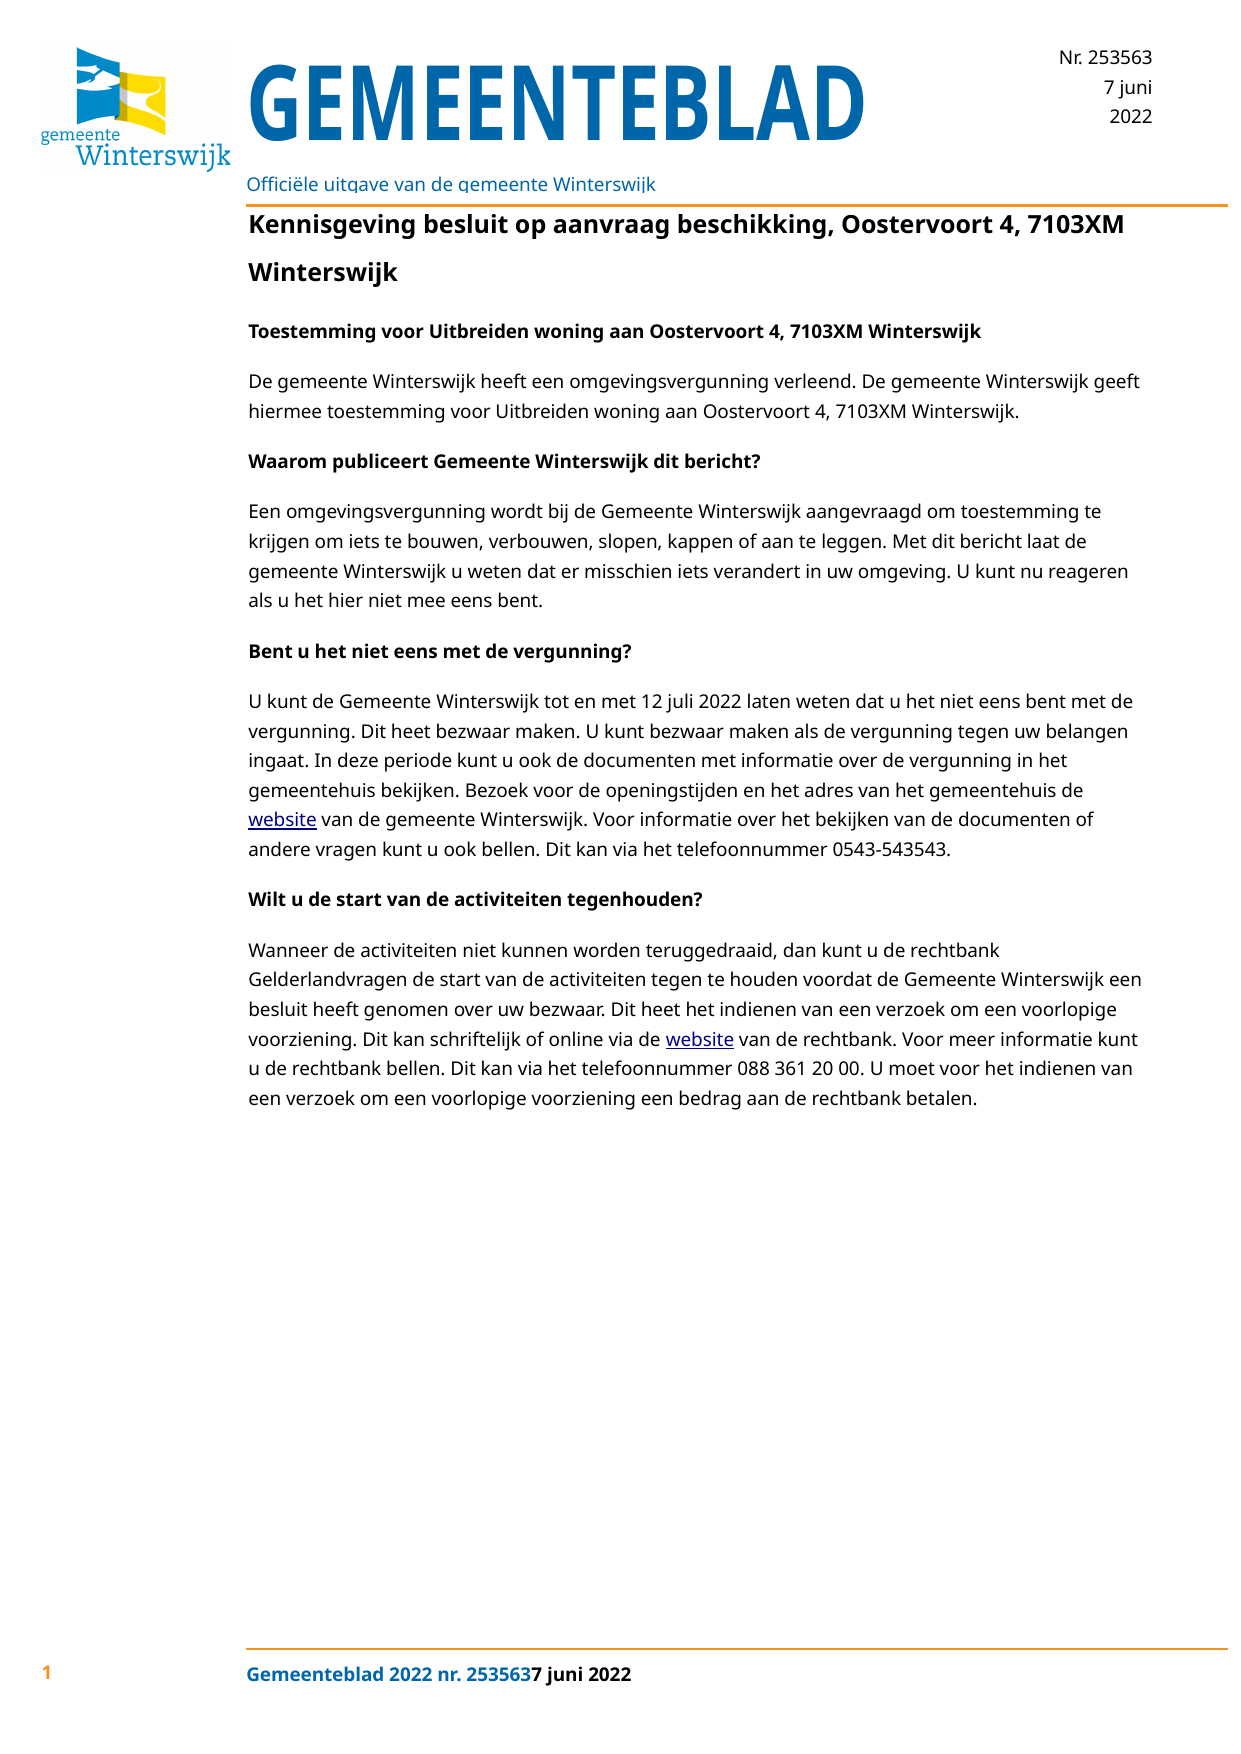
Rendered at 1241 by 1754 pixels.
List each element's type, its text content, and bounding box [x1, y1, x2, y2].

text Waarom publiceert Gemeente Winterswijk dit bericht? [248, 448, 1152, 474]
text Kennisgeving besluit op aanvraag beschikking, Oostervoort 4, 7103XM Winterswijk [248, 207, 1152, 288]
text Toestemming voor Uitbreiden woning aan Oostervoort 4, 7103XM Winterswijk [248, 318, 1152, 344]
text Bent u het niet eens met de vergunning? [248, 638, 1152, 664]
picture [225, 153, 231, 162]
text Wanneer de activiteiten niet kunnen worden teruggedraaid, dan kunt u de rechtbank Gelderlandvragen de start van de activiteiten tegen te houden voordat de Gemeente Winterswijk een besluit heeft genomen over uw bezwaar. Dit heet het indienen van een verzoek om een voorlopige voorziening. Dit kan schriftelijk of online via de website van de rechtbank. Voor meer informatie kunt u de rechtbank bellen. Dit kan via het telefoonnummer 088 361 20 00. U moet voor het indienen van een verzoek om een voorlopige voorziening een bedrag aan de rechtbank betalen. [248, 937, 1152, 1111]
picture [41, 47, 231, 172]
text Wilt u de start van de activiteiten tegenhouden? [248, 887, 1152, 912]
text De gemeente Winterswijk heeft een omgevingsvergunning verleend. De gemeente Winterswijk geeft hiermee toestemming voor Uitbreiden woning aan Oostervoort 4, 7103XM Winterswijk. [248, 368, 1152, 424]
text U kunt de Gemeente Winterswijk tot en met 12 juli 2022 laten weten dat u het niet eens bent met de vergunning. Dit heet bezwaar maken. U kunt bezwaar maken als de vergunning tegen uw belangen ingaat. In deze periode kunt u ook de documenten met informatie over de vergunning in het gemeentehuis bekijken. Bezoek voor de openingstijden en het adres van het gemeentehuis de website van de gemeente Winterswijk. Voor informatie over het bekijken van de documenten of andere vragen kunt u ook bellen. Dit kan via het telefoonnummer 0543-543543. [248, 688, 1152, 862]
text Een omgevingsvergunning wordt bij de Gemeente Winterswijk aangevraagd om toestemming te krijgen om iets te bouwen, verbouwen, slopen, kappen of aan te leggen. Met dit bericht laat de gemeente Winterswijk u weten dat er misschien iets verandert in uw omgeving. U kunt nu reageren als u het hier niet mee eens bent. [248, 499, 1152, 613]
